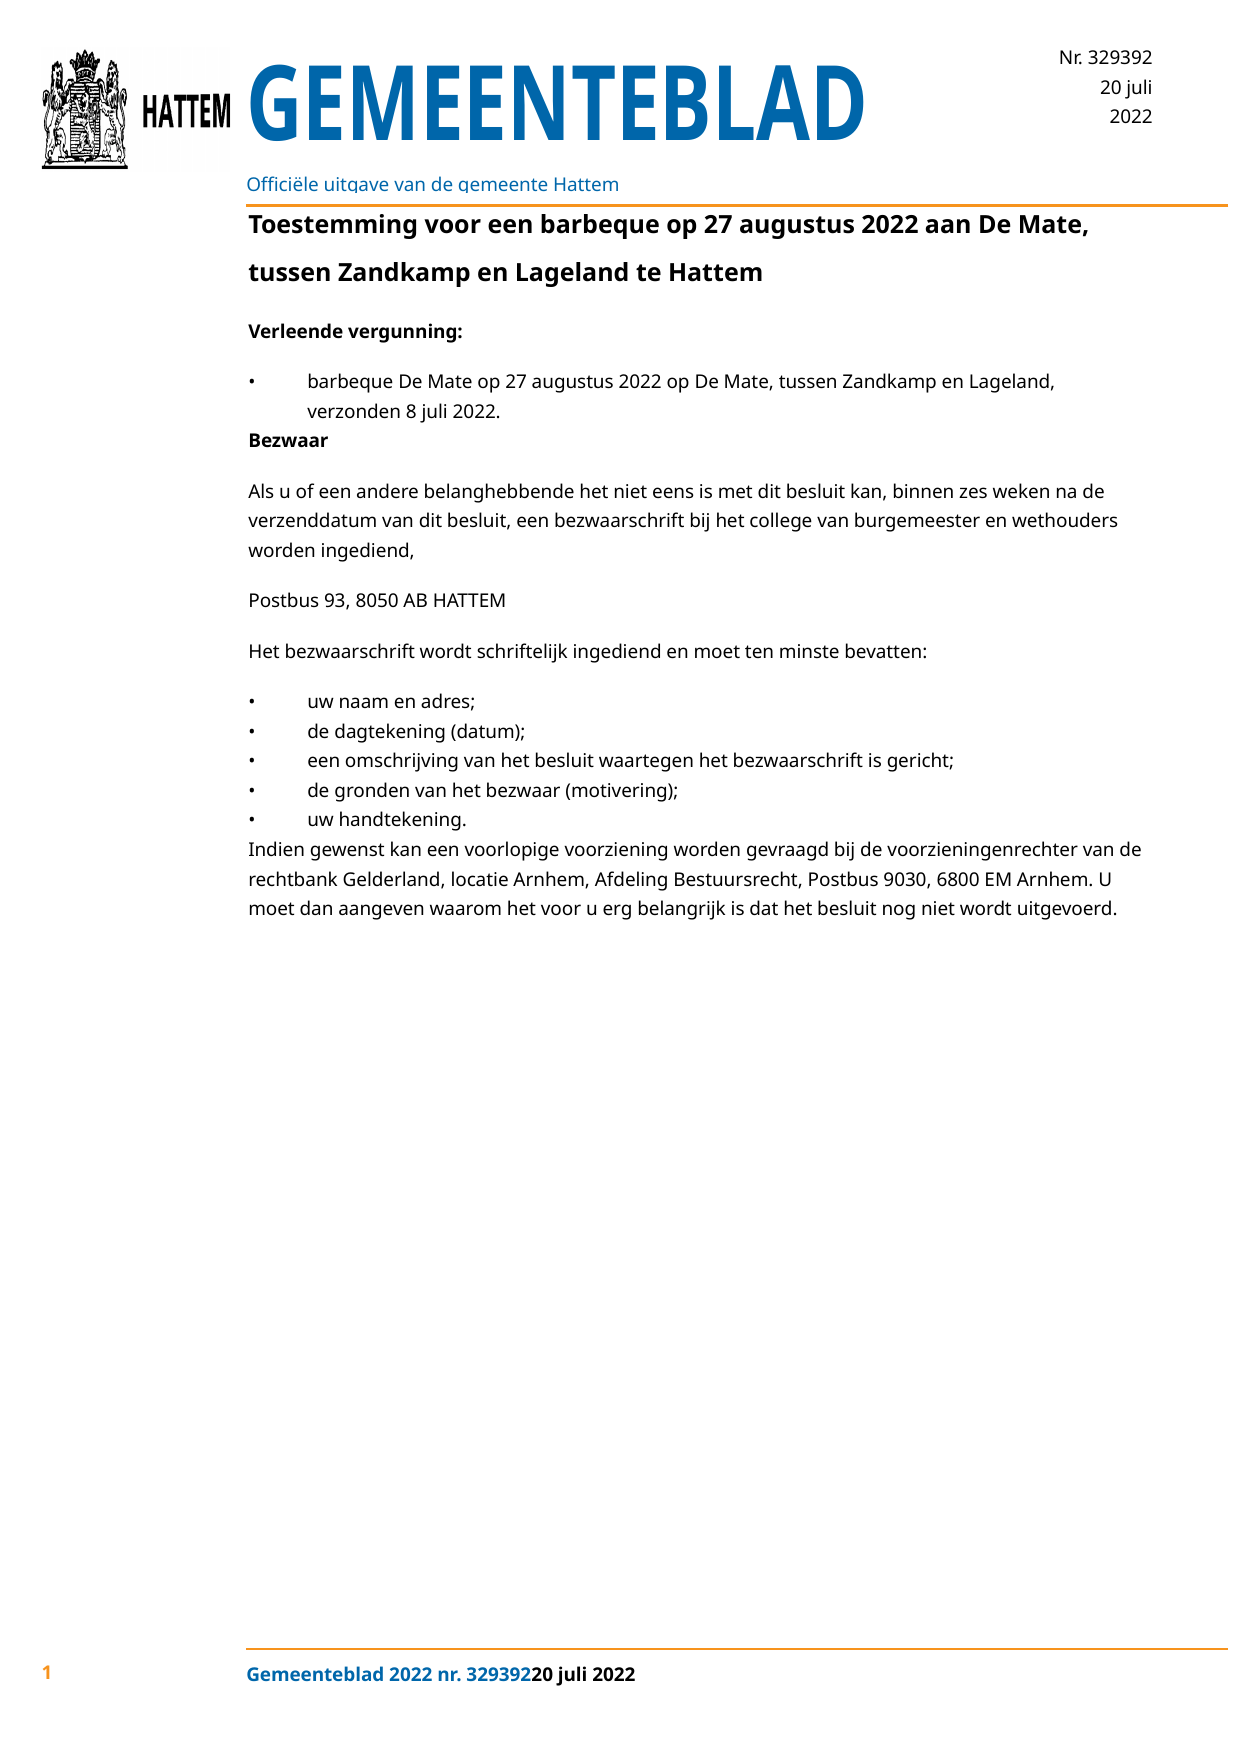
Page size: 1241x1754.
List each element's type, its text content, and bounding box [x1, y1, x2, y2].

text Postbus 93, 8050 AB HATTEM [248, 587, 1152, 613]
list een omschrijving van het besluit waartegen het bezwaarschrift is gericht; [248, 747, 1152, 773]
text Als u of een andere belanghebbende het niet eens is met dit besluit kan, binnen zes weken na de verzenddatum van dit besluit, een bezwaarschrift bij het college van burgemeester en wethouders worden ingediend, [248, 478, 1152, 563]
text Indien gewenst kan een voorlopige voorziening worden gevraagd bij de voorzieningenrechter van de rechtbank Gelderland, locatie Arnhem, Afdeling Bestuursrecht, Postbus 9030, 6800 EM Arnhem. U moet dan aangeven waarom het voor u erg belangrijk is dat het besluit nog niet wordt uitgevoerd. [248, 836, 1152, 921]
list uw naam en adres; [248, 688, 1152, 714]
list barbeque De Mate op 27 augustus 2022 op De Mate, tussen Zandkamp en Lageland, verzonden 8 juli 2022. [248, 368, 1152, 424]
list de dagtekening (datum); [248, 718, 1152, 744]
text Bezwaar [248, 427, 1152, 453]
list uw handtekening. [248, 807, 1152, 832]
picture [41, 47, 231, 172]
text Verleende vergunning: [248, 318, 1152, 344]
list de gronden van het bezwaar (motivering); [248, 777, 1152, 803]
text Het bezwaarschrift wordt schriftelijk ingediend en moet ten minste bevatten: [248, 638, 1152, 664]
text Toestemming voor een barbeque op 27 augustus 2022 aan De Mate, tussen Zandkamp en Lageland te Hattem [248, 207, 1152, 288]
